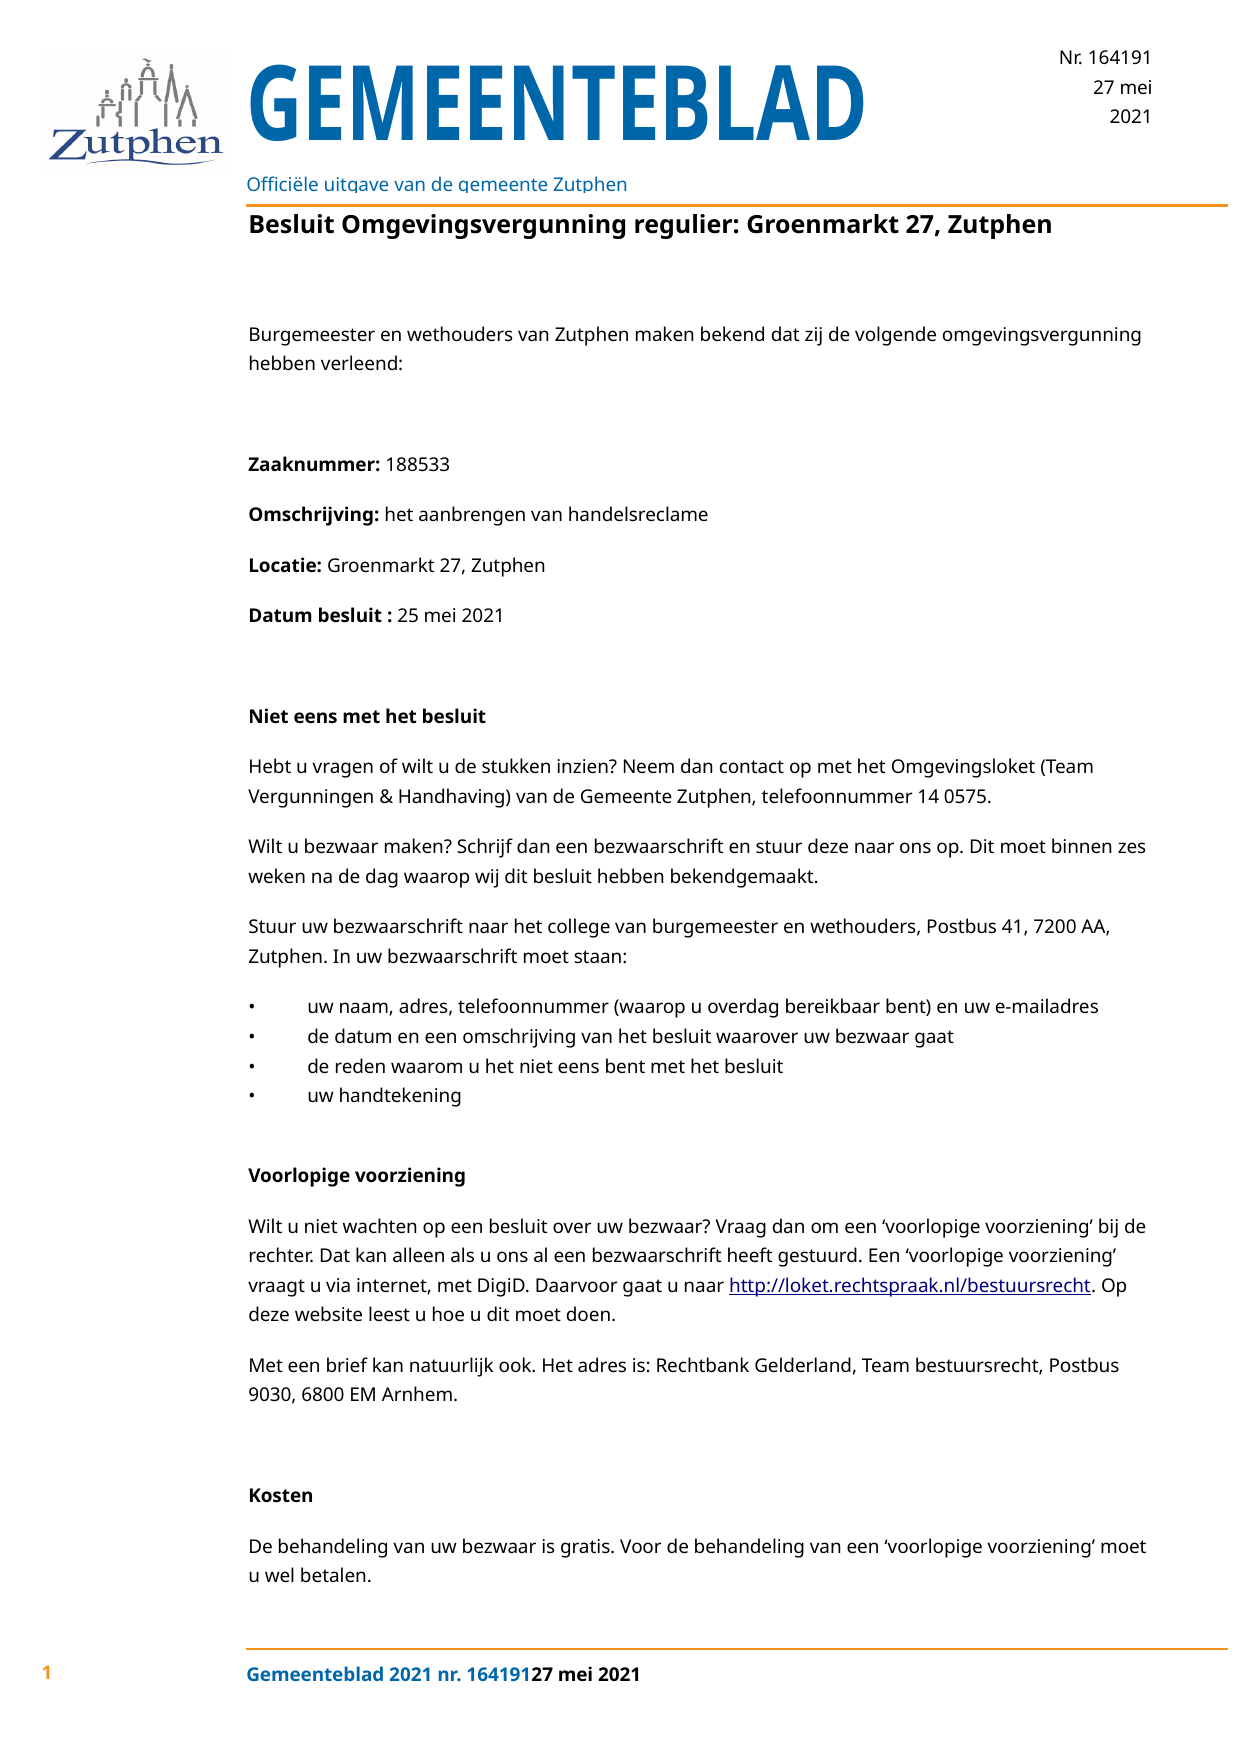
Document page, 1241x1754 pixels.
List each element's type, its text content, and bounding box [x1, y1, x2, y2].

picture [41, 47, 231, 172]
text Datum besluit : 25 mei 2021 [248, 602, 1152, 628]
text Hebt u vragen of wilt u de stukken inzien? Neem dan contact op met het Omgevingsloket (Team Vergunningen & Handhaving) van de Gemeente Zutphen, telefoonnummer 14 0575. [248, 754, 1152, 809]
text Stuur uw bezwaarschrift naar het college van burgemeester en wethouders, Postbus 41, 7200 AA, Zutphen. In uw bezwaarschrift moet staan: [248, 914, 1152, 969]
list uw handtekening [248, 1082, 1152, 1108]
text Met een brief kan natuurlijk ook. Het adres is: Rechtbank Gelderland, Team bestuursrecht, Postbus 9030, 6800 EM Arnhem. [248, 1352, 1152, 1407]
text De behandeling van uw bezwaar is gratis. Voor de behandeling van een ‘voorlopige voorziening’ moet u wel betalen. [248, 1533, 1152, 1588]
text Burgemeester en wethouders van Zutphen maken bekend dat zij de volgende omgevingsvergunning hebben verleend: [248, 321, 1152, 376]
text Voorlopige voorziening [248, 1162, 1152, 1188]
list de reden waarom u het niet eens bent met het besluit [248, 1053, 1152, 1078]
text Kosten [248, 1482, 1152, 1508]
text Locatie: Groenmarkt 27, Zutphen [248, 552, 1152, 578]
text Omschrijving: het aanbrengen van handelsreclame [248, 502, 1152, 527]
text Wilt u bezwaar maken? Schrijf dan een bezwaarschrift en stuur deze naar ons op. Dit moet binnen zes weken na de dag waarop wij dit besluit hebben bekendgemaakt. [248, 834, 1152, 889]
text Wilt u niet wachten op een besluit over uw bezwaar? Vraag dan om een ‘voorlopige voorziening’ bij de rechter. Dat kan alleen als u ons al een bezwaarschrift heeft gestuurd. Een ‘voorlopige voorziening’ vraagt u via internet, met DigiD. Daarvoor gaat u naar http://loket.rechtspraak.nl/bestuursrecht. Op deze website leest u hoe u dit moet doen. [248, 1213, 1152, 1327]
text Besluit Omgevingsvergunning regulier: Groenmarkt 27, Zutphen [248, 207, 1152, 241]
text Zaaknummer: 188533 [248, 451, 1152, 477]
list de datum en een omschrijving van het besluit waarover uw bezwaar gaat [248, 1023, 1152, 1049]
text Niet eens met het besluit [248, 703, 1152, 729]
list uw naam, adres, telefoonnummer (waarop u overdag bereikbaar bent) en uw e-mailadres [248, 994, 1152, 1019]
